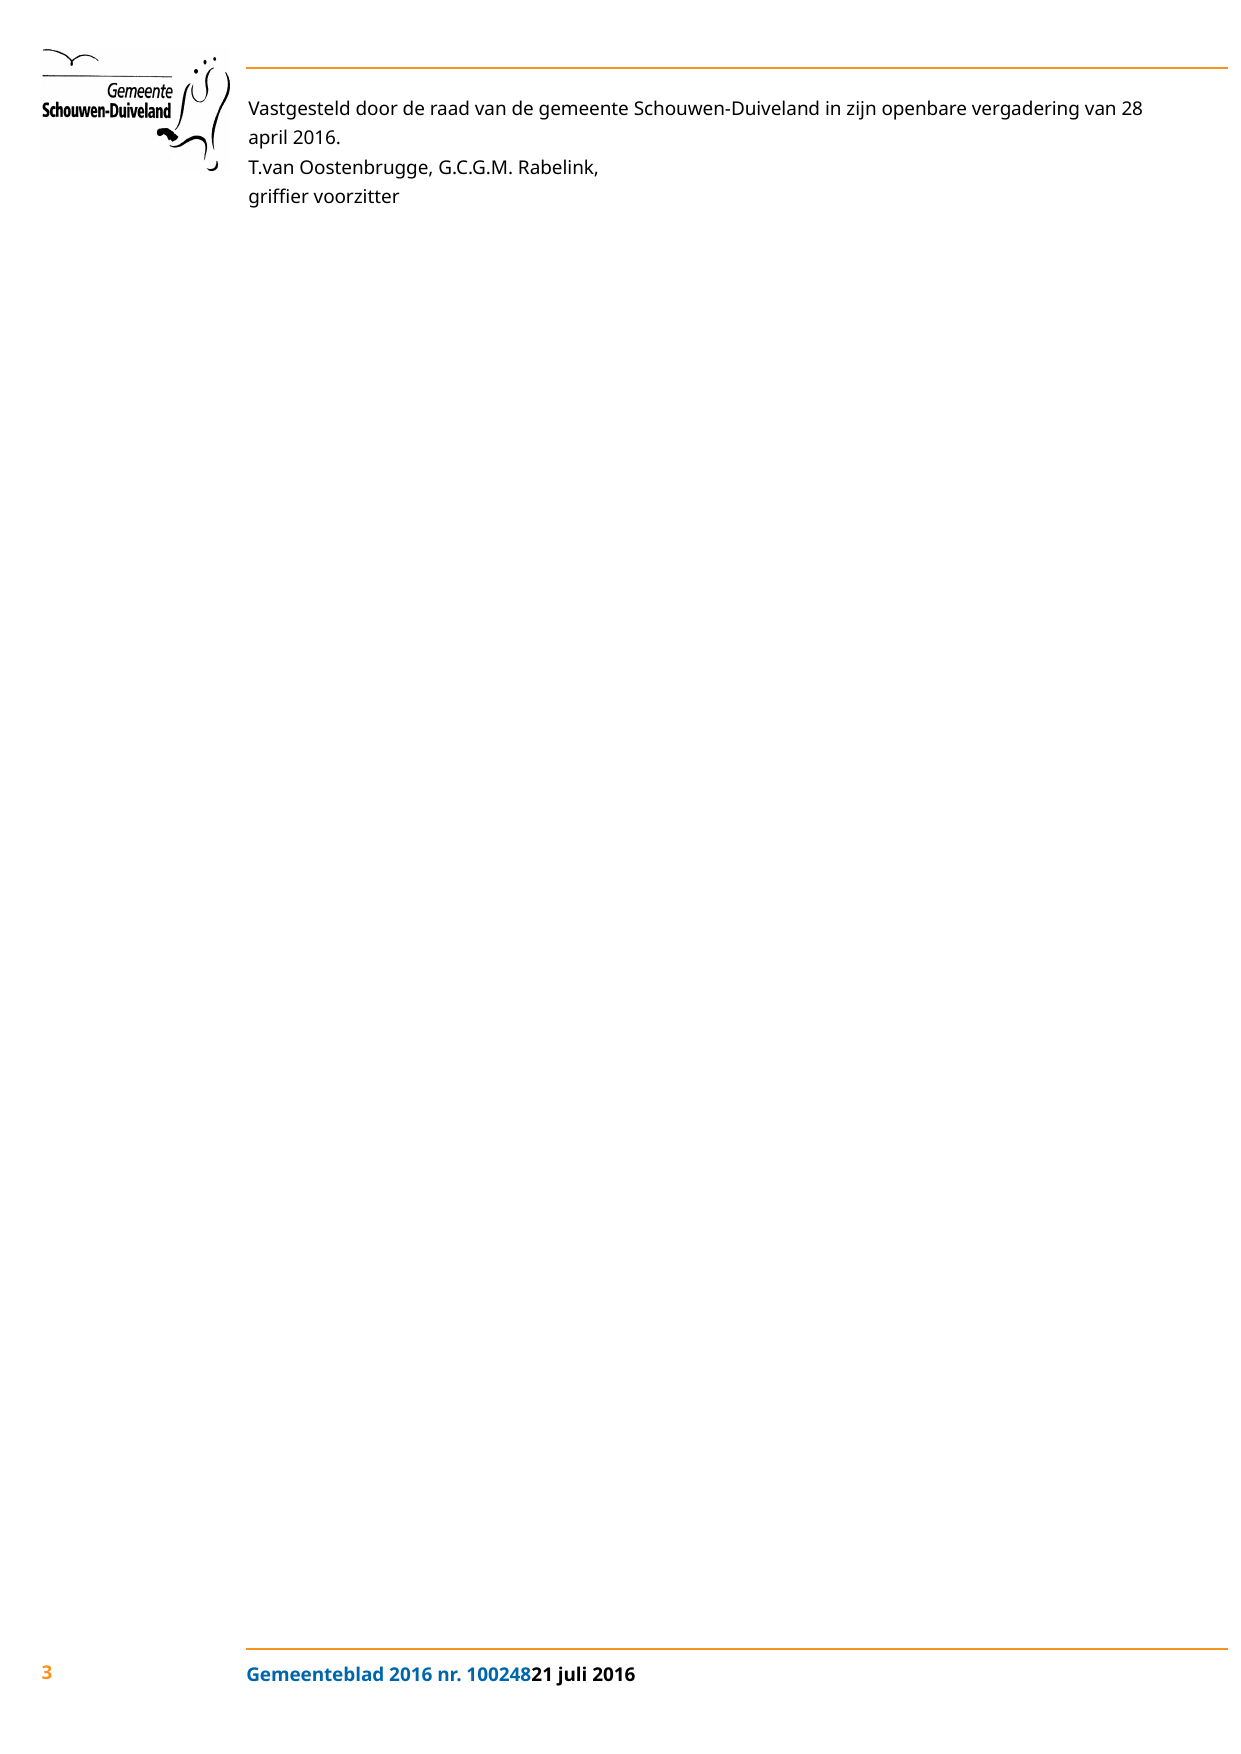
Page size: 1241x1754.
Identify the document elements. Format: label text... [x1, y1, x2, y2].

picture [41, 47, 231, 172]
text griffier voorzitter [248, 183, 1152, 209]
text T.van Oostenbrugge, G.C.G.M. Rabelink, [248, 154, 1152, 180]
text Vastgesteld door de raad van de gemeente Schouwen-Duiveland in zijn openbare vergadering van 28 april 2016. [248, 95, 1152, 150]
